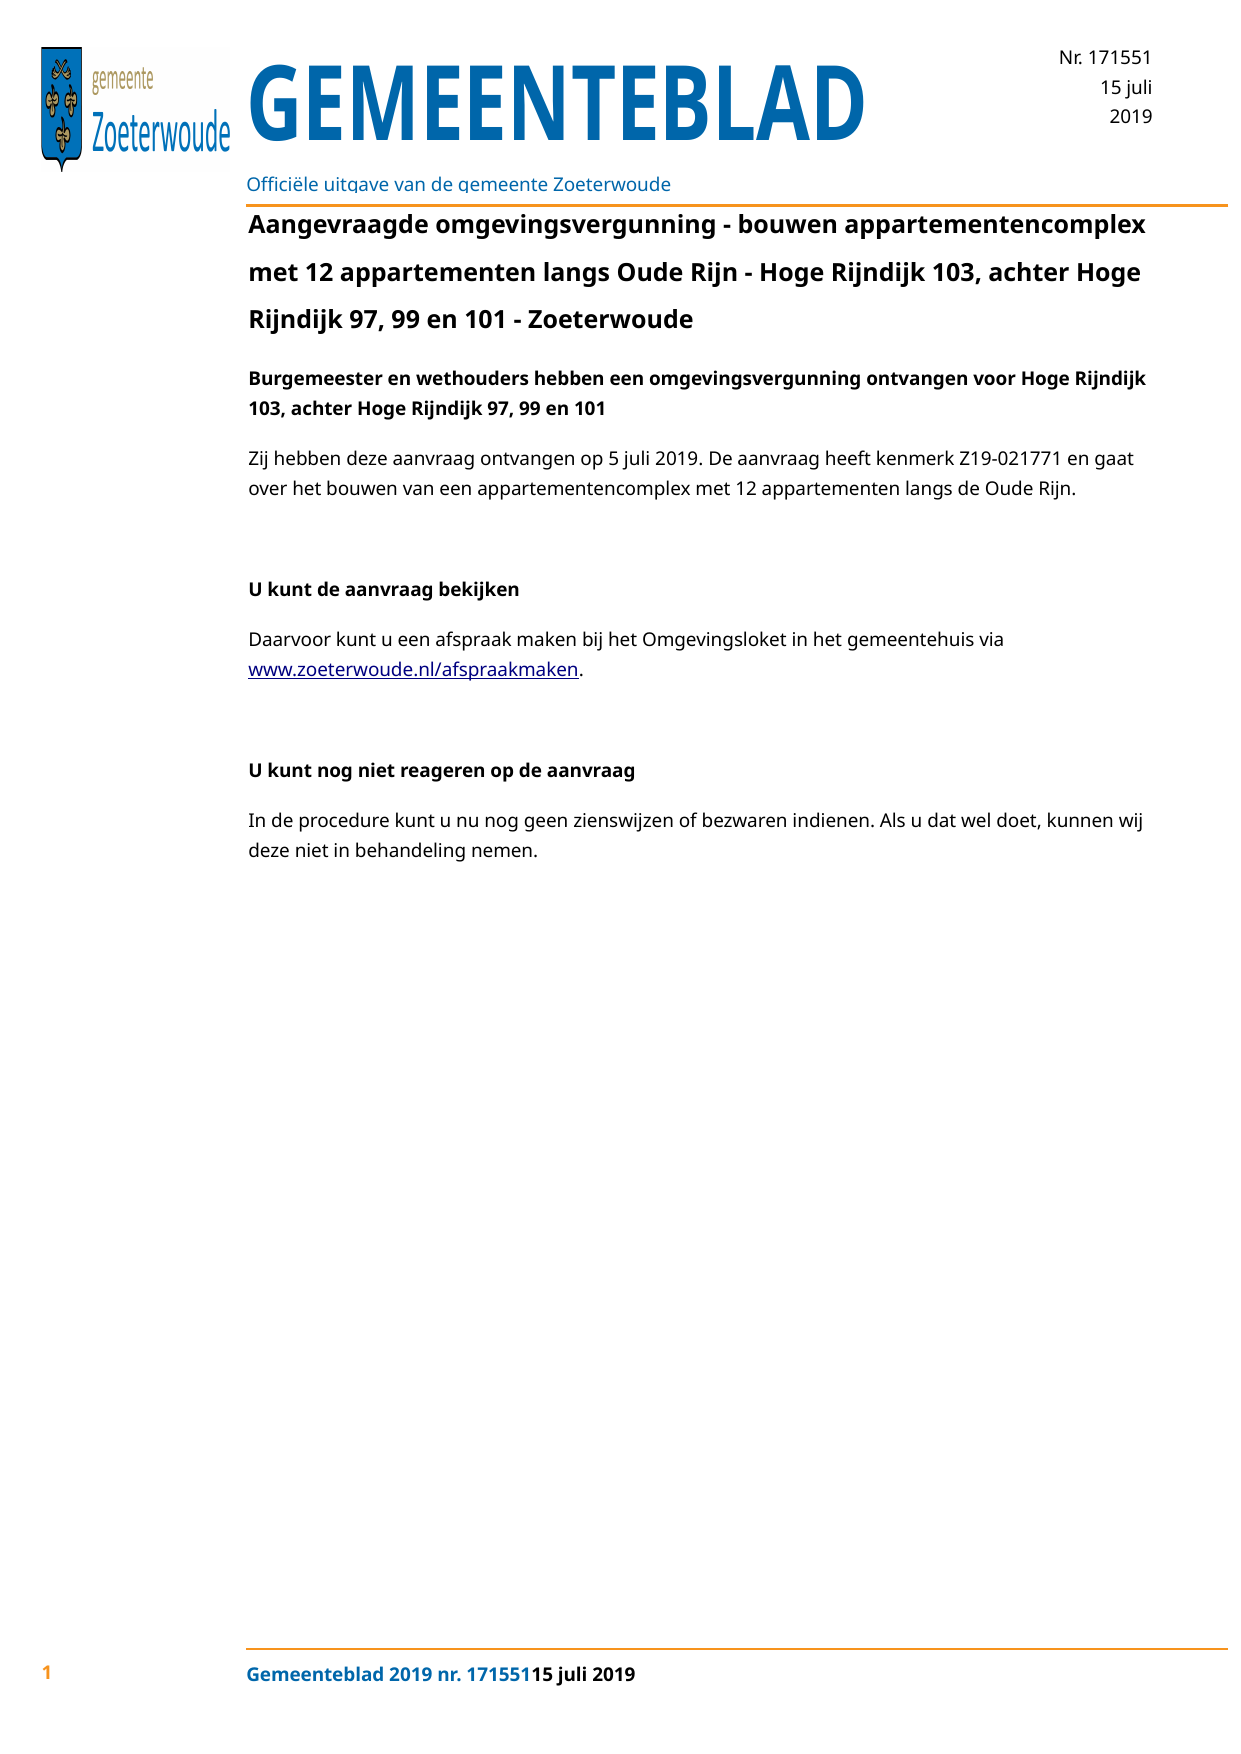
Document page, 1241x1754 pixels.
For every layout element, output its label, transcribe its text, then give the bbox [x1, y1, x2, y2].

text Burgemeester en wethouders hebben een omgevingsvergunning ontvangen voor Hoge Rijndijk 103, achter Hoge Rijndijk 97, 99 en 101 [248, 366, 1152, 421]
text U kunt nog niet reageren op de aanvraag [248, 757, 1152, 782]
text U kunt de aanvraag bekijken [248, 576, 1152, 602]
text Daarvoor kunt u een afspraak maken bij het Omgevingsloket in het gemeentehuis via www.zoeterwoude.nl/afspraakmaken. [248, 626, 1152, 682]
text Zij hebben deze aanvraag ontvangen op 5 juli 2019. De aanvraag heeft kenmerk Z19-021771 en gaat over het bouwen van een appartementencomplex met 12 appartementen langs de Oude Rijn. [248, 446, 1152, 501]
picture [41, 47, 231, 172]
text In de procedure kunt u nu nog geen zienswijzen of bezwaren indienen. Als u dat wel doet, kunnen wij deze niet in behandeling nemen. [248, 807, 1152, 862]
text Aangevraagde omgevingsvergunning - bouwen appartementencomplex met 12 appartementen langs Oude Rijn - Hoge Rijndijk 103, achter Hoge Rijndijk 97, 99 en 101 - Zoeterwoude [248, 207, 1152, 336]
